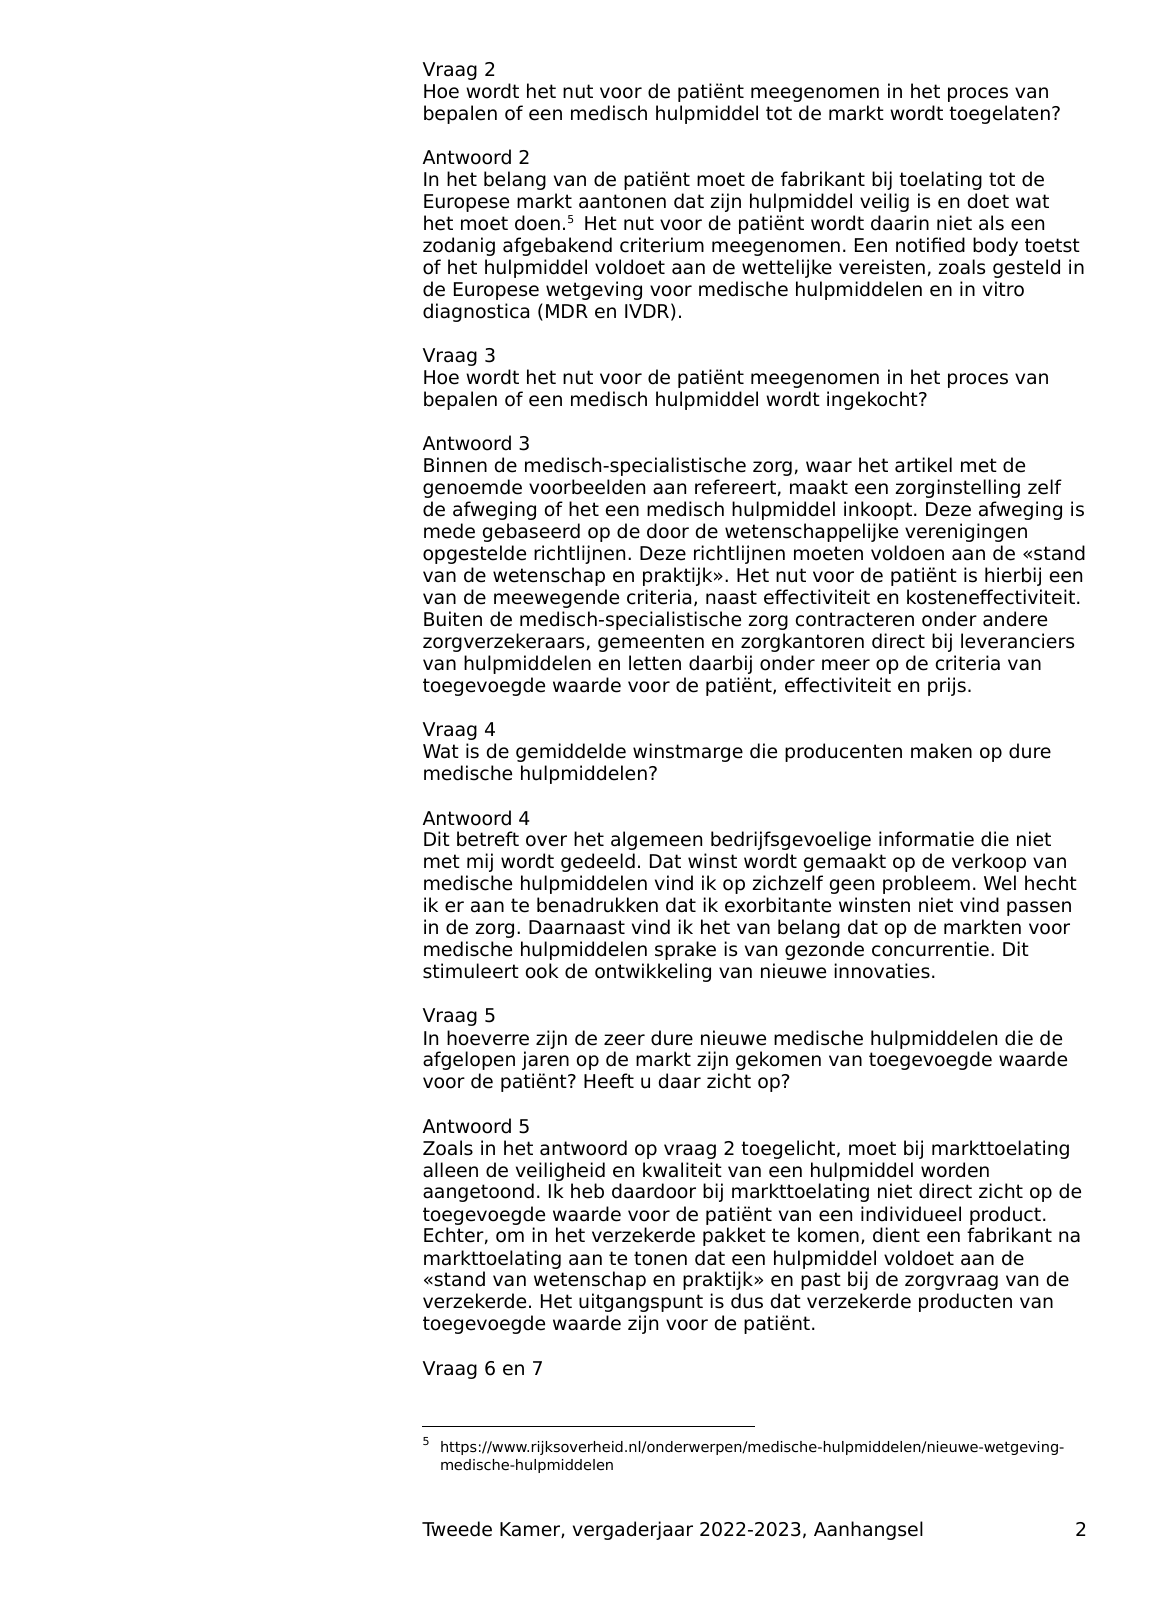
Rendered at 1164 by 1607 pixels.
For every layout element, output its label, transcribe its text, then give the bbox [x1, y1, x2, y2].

text In het belang van de patiënt moet de fabrikant bij toelating tot de Europese markt aantonen dat zijn hulpmiddel veilig is en doet wat het moet doen. Het nut voor de patiënt wordt daarin niet als een zodanig afgebakend criterium meegenomen. Een notified body toetst of het hulpmiddel voldoet aan de wettelijke vereisten, zoals gesteld in de Europese wetgeving voor medische hulpmiddelen en in vitro diagnostica (MDR en IVDR). [422, 169, 1087, 323]
text Vraag 2 [422, 59, 1087, 81]
text Antwoord 4 [422, 807, 1087, 829]
text Vraag 3 [422, 345, 1087, 367]
text Antwoord 3 [422, 433, 1087, 455]
text Hoe wordt het nut voor de patiënt meegenomen in het proces van bepalen of een medisch hulpmiddel tot de markt wordt toegelaten? [422, 81, 1087, 125]
text Binnen de medisch-specialistische zorg, waar het artikel met de genoemde voorbeelden aan refereert, maakt een zorginstelling zelf de afweging of het een medisch hulpmiddel inkoopt. Deze afweging is mede gebaseerd op de door de wetenschappelijke verenigingen opgestelde richtlijnen. Deze richtlijnen moeten voldoen aan de «stand van de wetenschap en praktijk». Het nut voor de patiënt is hierbij een van de meewegende criteria, naast effectiviteit en kosteneffectiviteit. [422, 455, 1087, 609]
text Dit betreft over het algemeen bedrijfsgevoelige informatie die niet met mij wordt gedeeld. Dat winst wordt gemaakt op de verkoop van medische hulpmiddelen vind ik op zichzelf geen probleem. Wel hecht ik er aan te benadrukken dat ik exorbitante winsten niet vind passen in de zorg. Daarnaast vind ik het van belang dat op de markten voor medische hulpmiddelen sprake is van gezonde concurrentie. Dit stimuleert ook de ontwikkeling van nieuwe innovaties. [422, 829, 1087, 983]
text Antwoord 5 [422, 1116, 1087, 1137]
text Wat is de gemiddelde winstmarge die producenten maken op dure medische hulpmiddelen? [422, 741, 1087, 785]
text Hoe wordt het nut voor de patiënt meegenomen in het proces van bepalen of een medisch hulpmiddel wordt ingekocht? [422, 367, 1087, 411]
text Vraag 6 en 7 [422, 1357, 1087, 1379]
text Antwoord 2 [422, 147, 1087, 169]
text In hoeverre zijn de zeer dure nieuwe medische hulpmiddelen die de afgelopen jaren op de markt zijn gekomen van toegevoegde waarde voor de patiënt? Heeft u daar zicht op? [422, 1027, 1087, 1093]
text Buiten de medisch-specialistische zorg contracteren onder andere zorgverzekeraars, gemeenten en zorgkantoren direct bij leveranciers van hulpmiddelen en letten daarbij onder meer op de criteria van toegevoegde waarde voor de patiënt, effectiviteit en prijs. [422, 609, 1087, 697]
text Vraag 5 [422, 1005, 1087, 1027]
text Vraag 4 [422, 719, 1087, 741]
text Zoals in het antwoord op vraag 2 toegelicht, moet bij markttoelating alleen de veiligheid en kwaliteit van een hulpmiddel worden aangetoond. Ik heb daardoor bij markttoelating niet direct zicht op de toegevoegde waarde voor de patiënt van een individueel product. Echter, om in het verzekerde pakket te komen, dient een fabrikant na markttoelating aan te tonen dat een hulpmiddel voldoet aan de «stand van wetenschap en praktijk» en past bij de zorgvraag van de verzekerde. Het uitgangspunt is dus dat verzekerde producten van toegevoegde waarde zijn voor de patiënt. [422, 1137, 1087, 1335]
text https://www.rijksoverheid.nl/onderwerpen/medische-hulpmiddelen/nieuwe-wetgeving-medische-hulpmiddelen [422, 1435, 1087, 1474]
